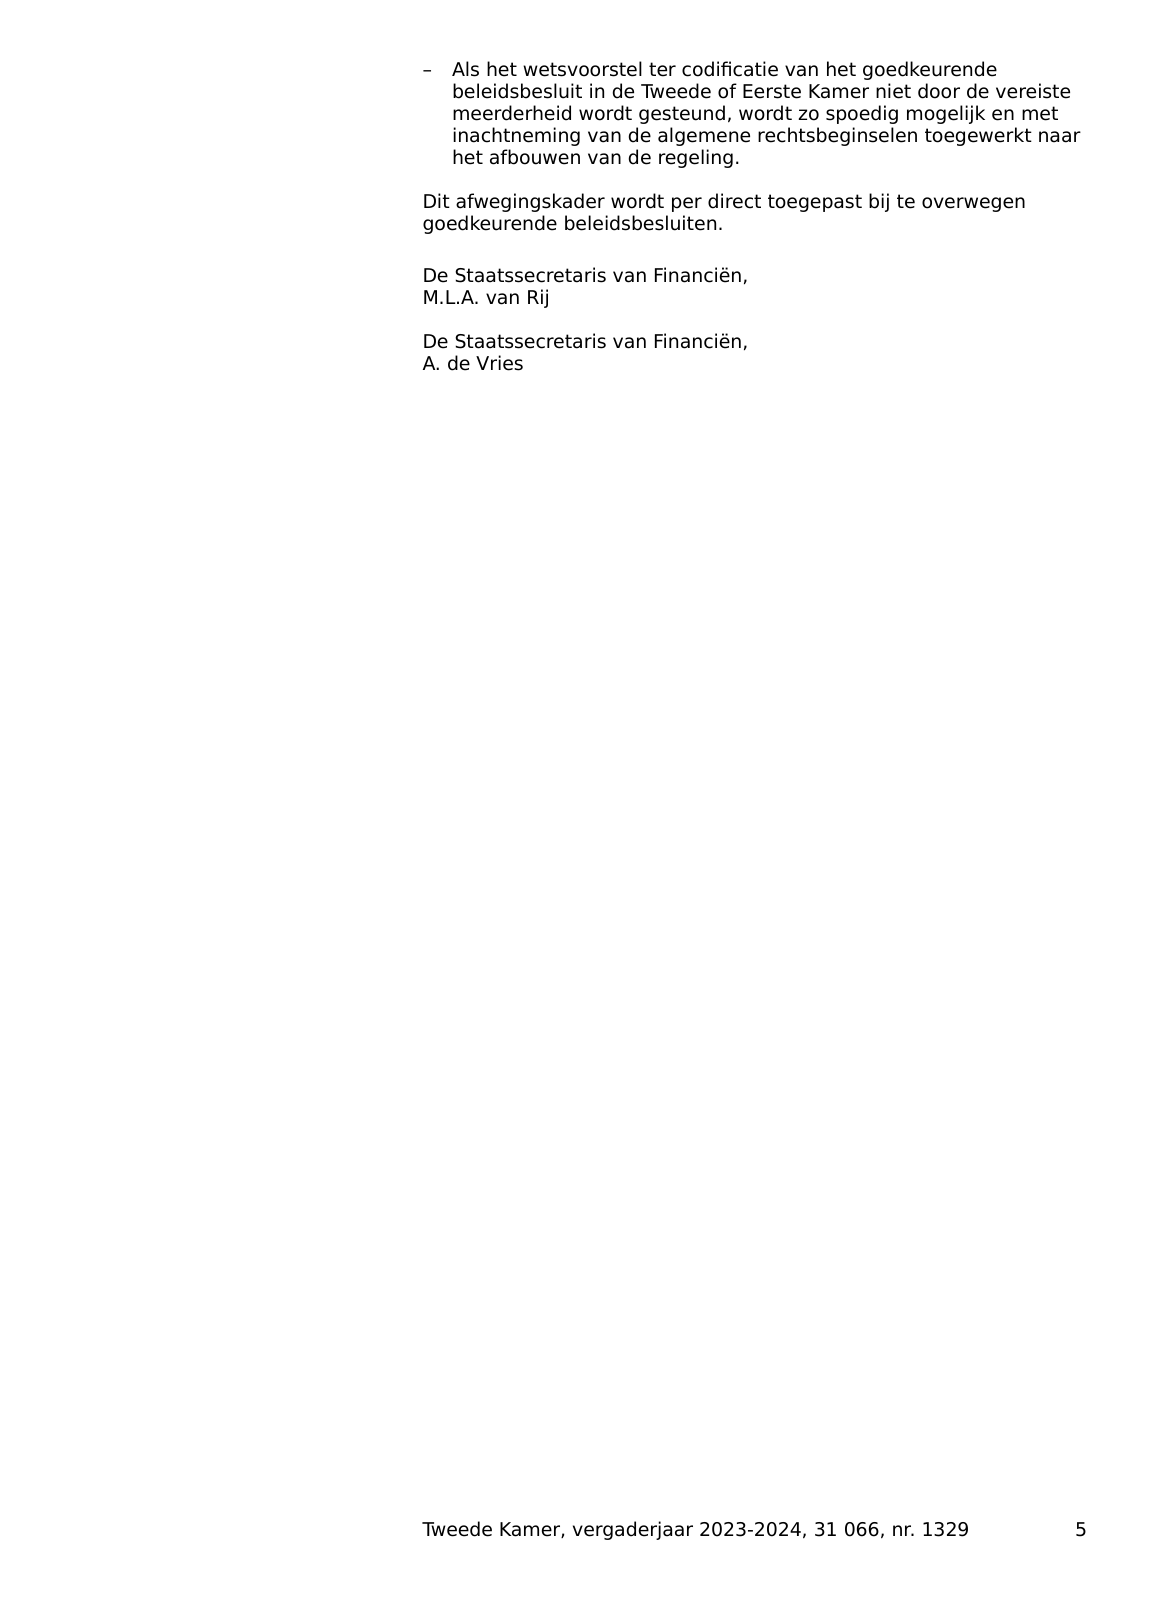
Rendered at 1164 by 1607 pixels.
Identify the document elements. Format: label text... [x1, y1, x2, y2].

text Dit afwegingskader wordt per direct toegepast bij te overwegen goedkeurende beleidsbesluiten. [422, 191, 1087, 235]
text De Staatssecretaris van Financiën, A. de Vries [422, 331, 1087, 375]
text De Staatssecretaris van Financiën, M.L.A. van Rij [422, 265, 1087, 309]
text – Als het wetsvoorstel ter codificatie van het goedkeurende beleidsbesluit in de Tweede of Eerste Kamer niet door de vereiste meerderheid wordt gesteund, wordt zo spoedig mogelijk en met inachtneming van de algemene rechtsbeginselen toegewerkt naar het afbouwen van de regeling. [422, 59, 1087, 169]
